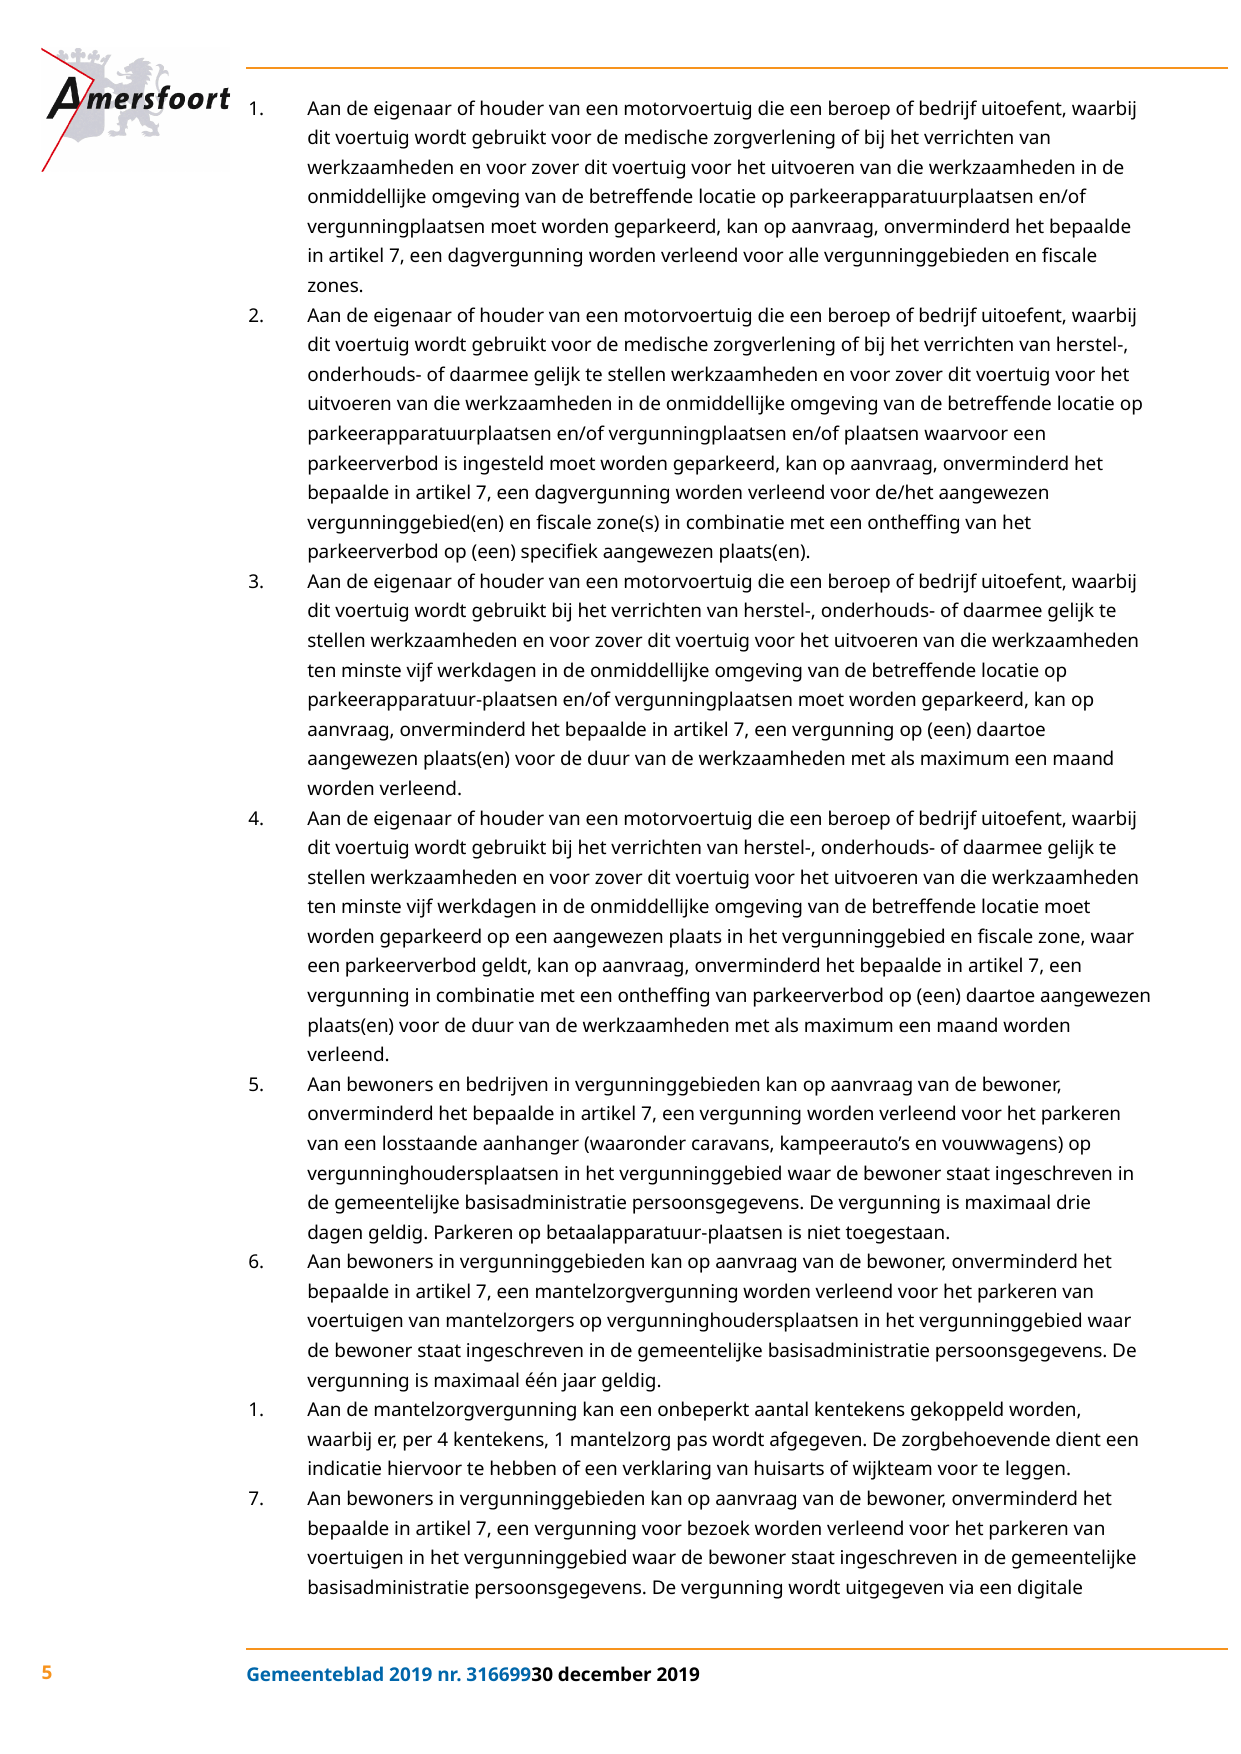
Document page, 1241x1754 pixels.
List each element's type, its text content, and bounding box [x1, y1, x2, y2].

list Aan de eigenaar of houder van een motorvoertuig die een beroep of bedrijf uitoefent, waarbij dit voertuig wordt gebruikt voor de medische zorgverlening of bij het verrichten van werkzaamheden en voor zover dit voertuig voor het uitvoeren van die werkzaamheden in de onmiddellijke omgeving van de betreffende locatie op parkeerapparatuurplaatsen en/of vergunningplaatsen moet worden geparkeerd, kan op aanvraag, onverminderd het bepaalde in artikel 7, een dagvergunning worden verleend voor alle vergunninggebieden en fiscale zones. [248, 95, 1152, 298]
list Aan bewoners in vergunninggebieden kan op aanvraag van de bewoner, onverminderd het bepaalde in artikel 7, een mantelzorgvergunning worden verleend voor het parkeren van voertuigen van mantelzorgers op vergunninghoudersplaatsen in het vergunninggebied waar de bewoner staat ingeschreven in de gemeentelijke basisadministratie persoonsgegevens. De vergunning is maximaal één jaar geldig. [248, 1248, 1152, 1393]
list Aan de eigenaar of houder van een motorvoertuig die een beroep of bedrijf uitoefent, waarbij dit voertuig wordt gebruikt bij het verrichten van herstel-, onderhouds- of daarmee gelijk te stellen werkzaamheden en voor zover dit voertuig voor het uitvoeren van die werkzaamheden ten minste vijf werkdagen in de onmiddellijke omgeving van de betreffende locatie op parkeerapparatuur-plaatsen en/of vergunningplaatsen moet worden geparkeerd, kan op aanvraag, onverminderd het bepaalde in artikel 7, een vergunning op (een) daartoe aangewezen plaats(en) voor de duur van de werkzaamheden met als maximum een maand worden verleend. [248, 568, 1152, 801]
list Aan bewoners en bedrijven in vergunninggebieden kan op aanvraag van de bewoner, onverminderd het bepaalde in artikel 7, een vergunning worden verleend voor het parkeren van een losstaande aanhanger (waaronder caravans, kampeerauto’s en vouwwagens) op vergunninghoudersplaatsen in het vergunninggebied waar de bewoner staat ingeschreven in de gemeentelijke basisadministratie persoonsgegevens. De vergunning is maximaal drie dagen geldig. Parkeren op betaalapparatuur-plaatsen is niet toegestaan. [248, 1071, 1152, 1245]
list Aan de eigenaar of houder van een motorvoertuig die een beroep of bedrijf uitoefent, waarbij dit voertuig wordt gebruikt voor de medische zorgverlening of bij het verrichten van herstel-, onderhouds- of daarmee gelijk te stellen werkzaamheden en voor zover dit voertuig voor het uitvoeren van die werkzaamheden in de onmiddellijke omgeving van de betreffende locatie op parkeerapparatuurplaatsen en/of vergunningplaatsen en/of plaatsen waarvoor een parkeerverbod is ingesteld moet worden geparkeerd, kan op aanvraag, onverminderd het bepaalde in artikel 7, een dagvergunning worden verleend voor de/het aangewezen vergunninggebied(en) en fiscale zone(s) in combinatie met een ontheffing van het parkeerverbod op (een) specifiek aangewezen plaats(en). [248, 302, 1152, 564]
picture [41, 47, 231, 172]
list Aan bewoners in vergunninggebieden kan op aanvraag van de bewoner, onverminderd het bepaalde in artikel 7, een vergunning voor bezoek worden verleend voor het parkeren van voertuigen in het vergunninggebied waar de bewoner staat ingeschreven in de gemeentelijke basisadministratie persoonsgegevens. De vergunning wordt uitgegeven via een digitale [248, 1485, 1152, 1600]
list Aan de mantelzorgvergunning kan een onbeperkt aantal kentekens gekoppeld worden, waarbij er, per 4 kentekens, 1 mantelzorg pas wordt afgegeven. De zorgbehoevende dient een indicatie hiervoor te hebben of een verklaring van huisarts of wijkteam voor te leggen. [248, 1396, 1152, 1481]
list Aan de eigenaar of houder van een motorvoertuig die een beroep of bedrijf uitoefent, waarbij dit voertuig wordt gebruikt bij het verrichten van herstel-, onderhouds- of daarmee gelijk te stellen werkzaamheden en voor zover dit voertuig voor het uitvoeren van die werkzaamheden ten minste vijf werkdagen in de onmiddellijke omgeving van de betreffende locatie moet worden geparkeerd op een aangewezen plaats in het vergunninggebied en fiscale zone, waar een parkeerverbod geldt, kan op aanvraag, onverminderd het bepaalde in artikel 7, een vergunning in combinatie met een ontheffing van parkeerverbod op (een) daartoe aangewezen plaats(en) voor de duur van de werkzaamheden met als maximum een maand worden verleend. [248, 805, 1152, 1067]
